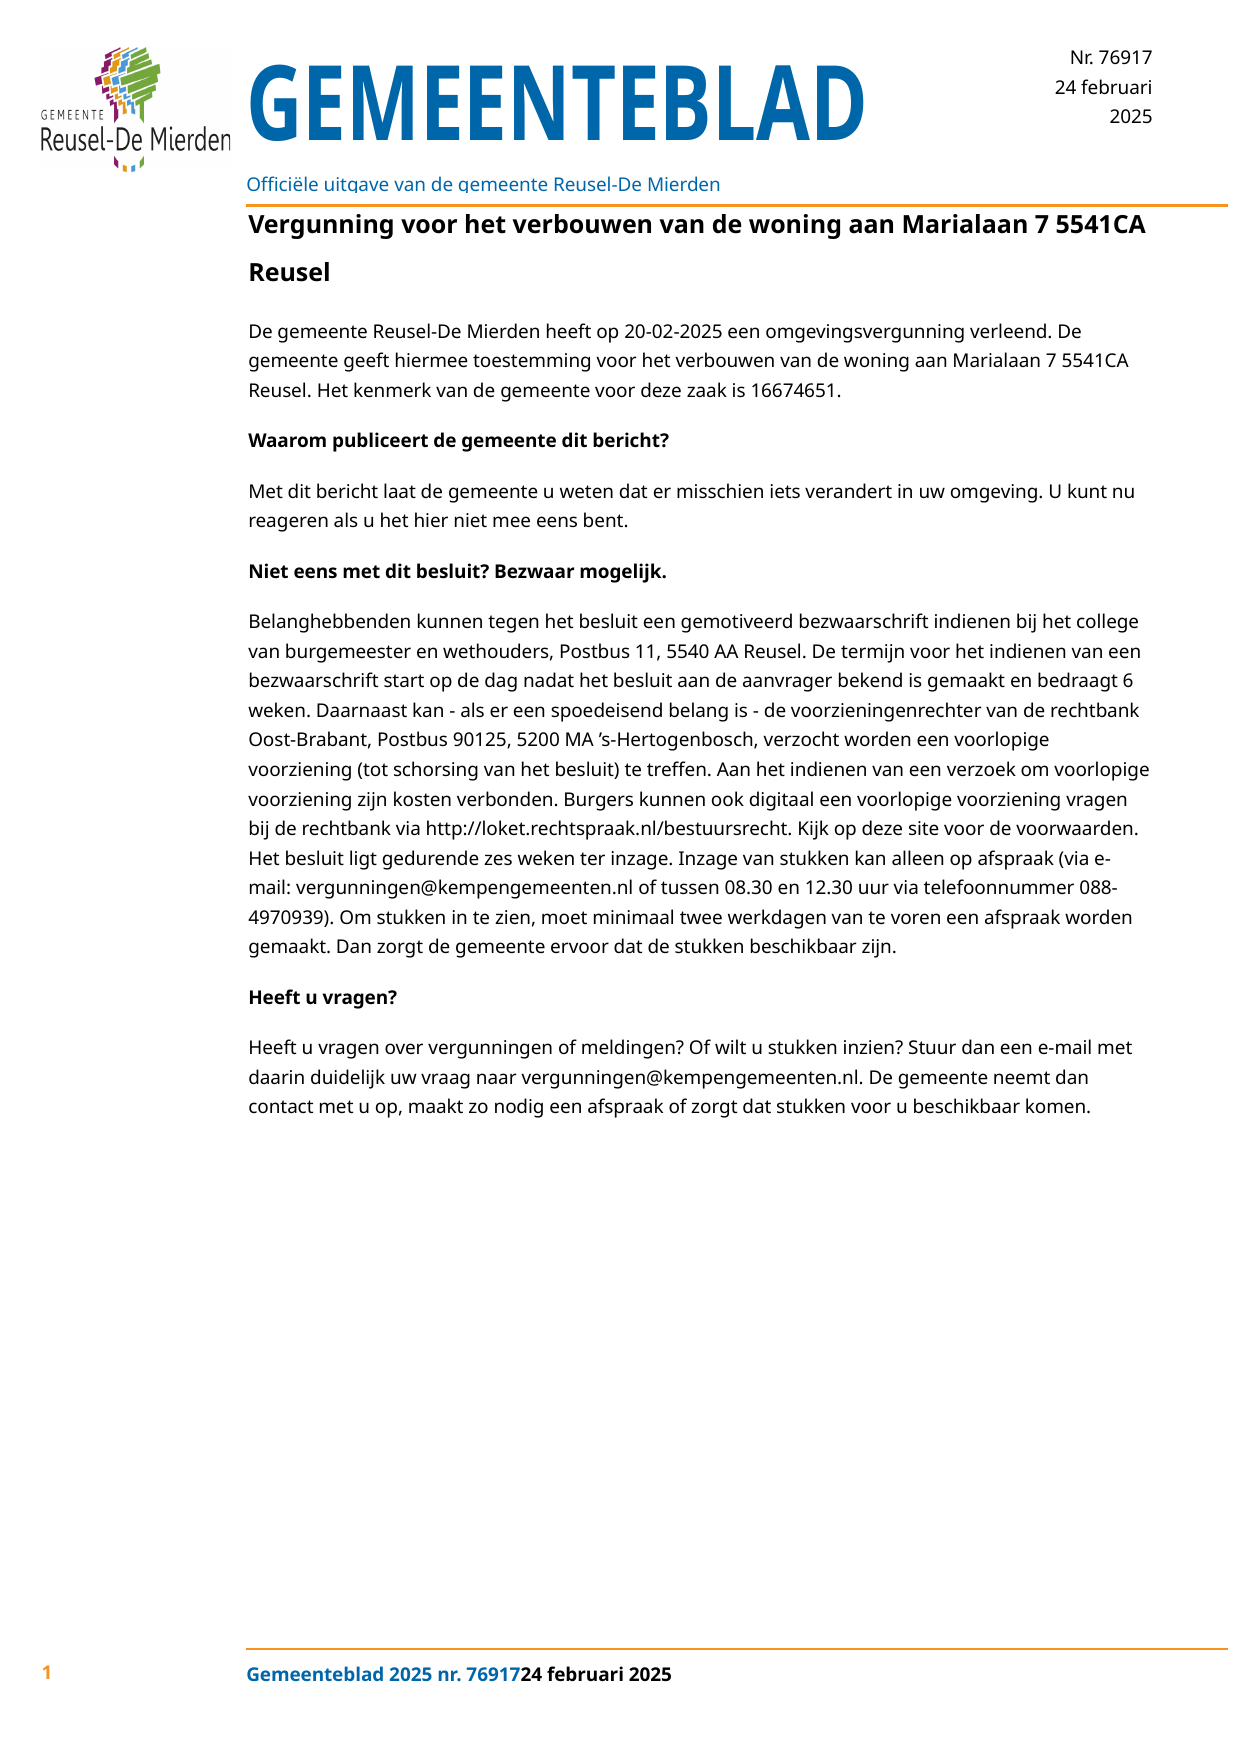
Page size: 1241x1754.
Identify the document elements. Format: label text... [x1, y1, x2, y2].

text De gemeente Reusel-De Mierden heeft op 20-02-2025 een omgevingsvergunning verleend. De gemeente geeft hiermee toestemming voor het verbouwen van de woning aan Marialaan 7 5541CA Reusel. Het kenmerk van de gemeente voor deze zaak is 16674651. [248, 318, 1152, 403]
text Heeft u vragen over vergunningen of meldingen? Of wilt u stukken inzien? Stuur dan een e-mail met daarin duidelijk uw vraag naar vergunningen@kempengemeenten.nl. De gemeente neemt dan contact met u op, maakt zo nodig een afspraak of zorgt dat stukken voor u beschikbaar komen. [248, 1034, 1152, 1119]
text Waarom publiceert de gemeente dit bericht? [248, 427, 1152, 453]
text Niet eens met dit besluit? Bezwaar mogelijk. [248, 558, 1152, 584]
text Vergunning voor het verbouwen van de woning aan Marialaan 7 5541CA Reusel [248, 207, 1152, 288]
text Met dit bericht laat de gemeente u weten dat er misschien iets verandert in uw omgeving. U kunt nu reageren als u het hier niet mee eens bent. [248, 478, 1152, 533]
text Heeft u vragen? [248, 984, 1152, 1010]
text Belanghebbenden kunnen tegen het besluit een gemotiveerd bezwaarschrift indienen bij het college van burgemeester en wethouders, Postbus 11, 5540 AA Reusel. De termijn voor het indienen van een bezwaarschrift start op de dag nadat het besluit aan de aanvrager bekend is gemaakt en bedraagt 6 weken. Daarnaast kan - als er een spoedeisend belang is - de voorzieningenrechter van de rechtbank Oost-Brabant, Postbus 90125, 5200 MA ’s-Hertogenbosch, verzocht worden een voorlopige voorziening (tot schorsing van het besluit) te treffen. Aan het indienen van een verzoek om voorlopige voorziening zijn kosten verbonden. Burgers kunnen ook digitaal een voorlopige voorziening vragen bij de rechtbank via http://loket.rechtspraak.nl/bestuursrecht. Kijk op deze site voor de voorwaarden. Het besluit ligt gedurende zes weken ter inzage. Inzage van stukken kan alleen op afspraak (via e-mail: vergunningen@kempengemeenten.nl of tussen 08.30 en 12.30 uur via telefoonnummer 088-4970939). Om stukken in te zien, moet minimaal twee werkdagen van te voren een afspraak worden gemaakt. Dan zorgt de gemeente ervoor dat de stukken beschikbaar zijn. [248, 608, 1152, 959]
picture [41, 47, 231, 172]
